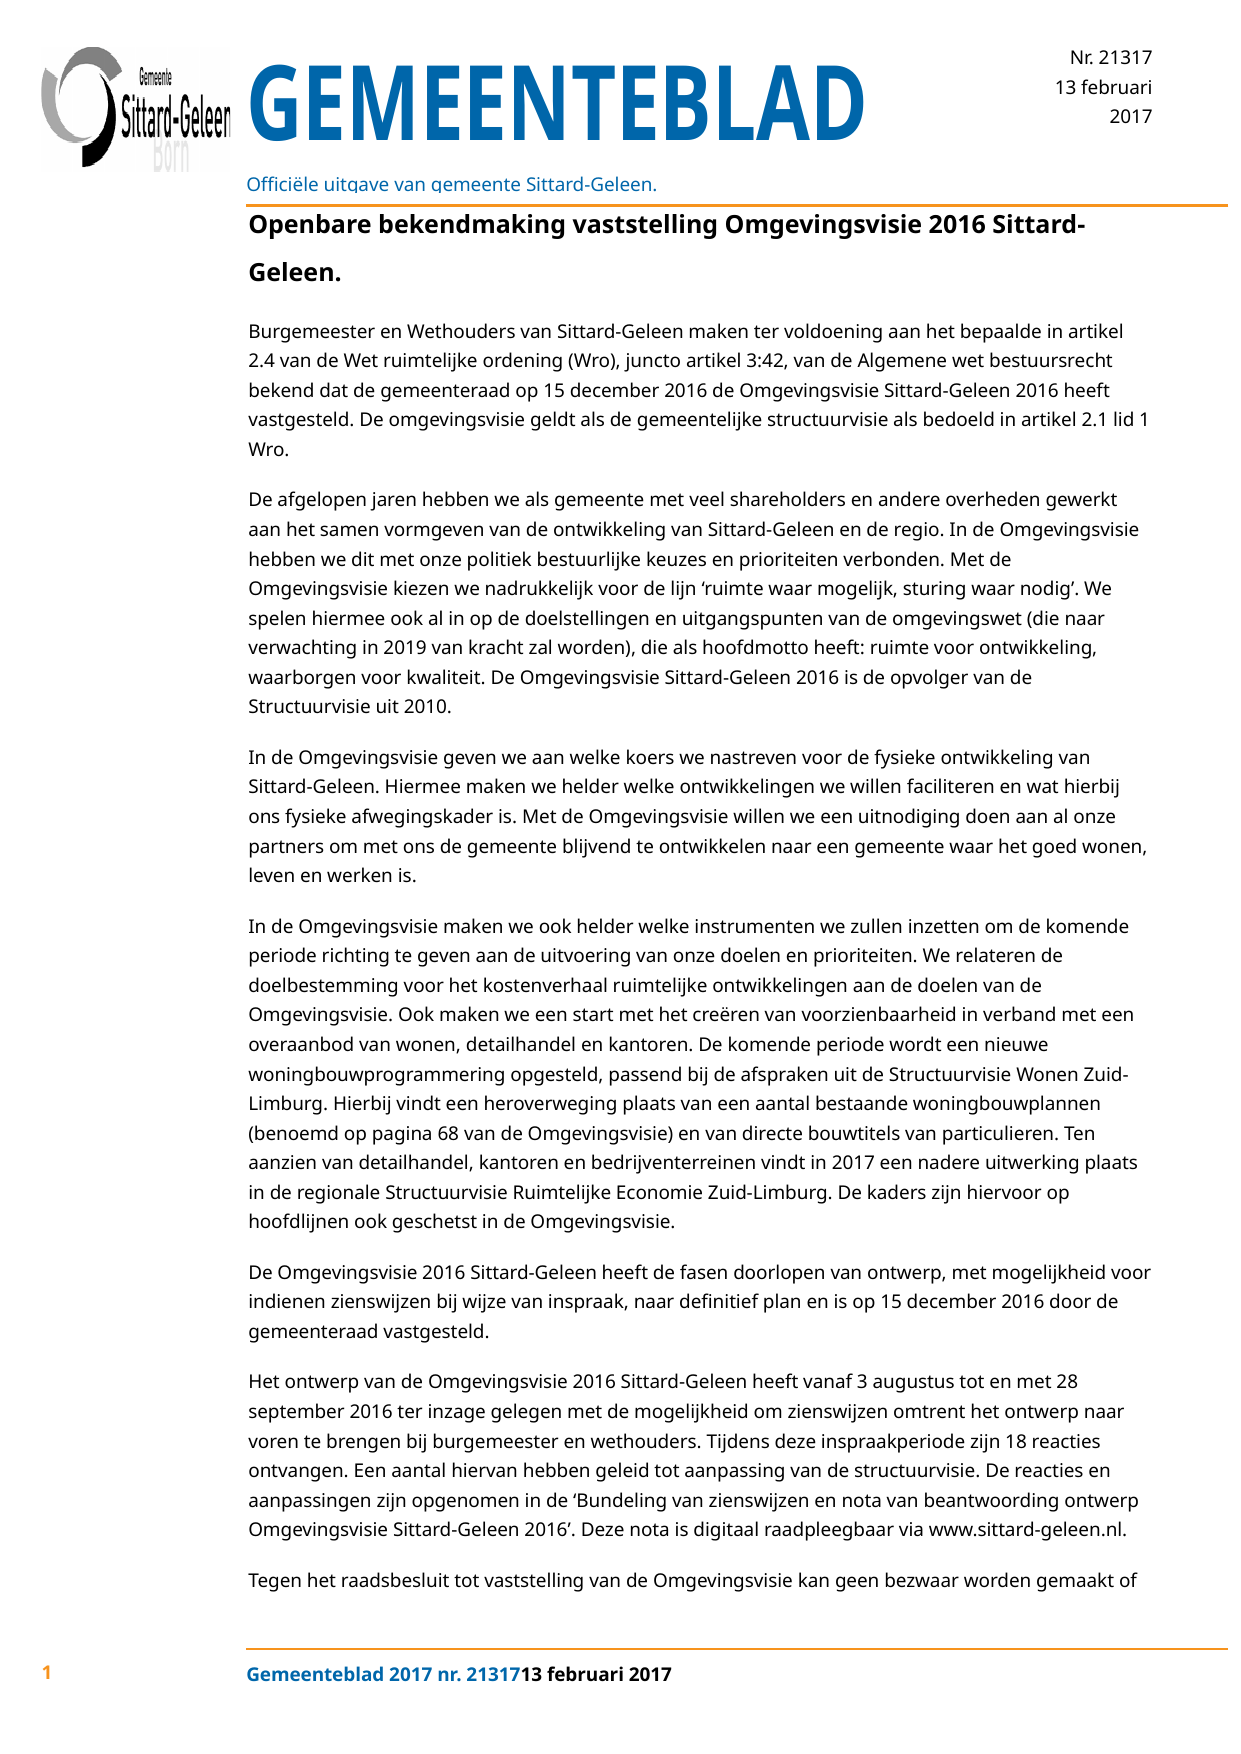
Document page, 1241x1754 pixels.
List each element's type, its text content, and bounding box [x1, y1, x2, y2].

text De afgelopen jaren hebben we als gemeente met veel shareholders en andere overheden gewerkt aan het samen vormgeven van de ontwikkeling van Sittard-Geleen en de regio. In de Omgevingsvisie hebben we dit met onze politiek bestuurlijke keuzes en prioriteiten verbonden. Met de Omgevingsvisie kiezen we nadrukkelijk voor de lijn ‘ruimte waar mogelijk, sturing waar nodig’. We spelen hiermee ook al in op de doelstellingen en uitgangspunten van de omgevingswet (die naar verwachting in 2019 van kracht zal worden), die als hoofdmotto heeft: ruimte voor ontwikkeling, waarborgen voor kwaliteit. De Omgevingsvisie Sittard-Geleen 2016 is de opvolger van de Structuurvisie uit 2010. [248, 487, 1152, 719]
picture [41, 47, 231, 172]
text In de Omgevingsvisie geven we aan welke koers we nastreven voor de fysieke ontwikkeling van Sittard-Geleen. Hiermee maken we helder welke ontwikkelingen we willen faciliteren en wat hierbij ons fysieke afwegingskader is. Met de Omgevingsvisie willen we een uitnodiging doen aan al onze partners om met ons de gemeente blijvend te ontwikkelen naar een gemeente waar het goed wonen, leven en werken is. [248, 744, 1152, 888]
text Burgemeester en Wethouders van Sittard-Geleen maken ter voldoening aan het bepaalde in artikel 2.4 van de Wet ruimtelijke ordening (Wro), juncto artikel 3:42, van de Algemene wet bestuursrecht bekend dat de gemeenteraad op 15 december 2016 de Omgevingsvisie Sittard-Geleen 2016 heeft vastgesteld. De omgevingsvisie geldt als de gemeentelijke structuurvisie als bedoeld in artikel 2.1 lid 1 Wro. [248, 318, 1152, 462]
text Openbare bekendmaking vaststelling Omgevingsvisie 2016 Sittard-Geleen. [248, 207, 1152, 288]
text In de Omgevingsvisie maken we ook helder welke instrumenten we zullen inzetten om de komende periode richting te geven aan de uitvoering van onze doelen en prioriteiten. We relateren de doelbestemming voor het kostenverhaal ruimtelijke ontwikkelingen aan de doelen van de Omgevingsvisie. Ook maken we een start met het creëren van voorzienbaarheid in verband met een overaanbod van wonen, detailhandel en kantoren. De komende periode wordt een nieuwe woningbouwprogrammering opgesteld, passend bij de afspraken uit de Structuurvisie Wonen Zuid-Limburg. Hierbij vindt een heroverweging plaats van een aantal bestaande woningbouwplannen (benoemd op pagina 68 van de Omgevingsvisie) en van directe bouwtitels van particulieren. Ten aanzien van detailhandel, kantoren en bedrijventerreinen vindt in 2017 een nadere uitwerking plaats in de regionale Structuurvisie Ruimtelijke Economie Zuid-Limburg. De kaders zijn hiervoor op hoofdlijnen ook geschetst in de Omgevingsvisie. [248, 913, 1152, 1234]
text Het ontwerp van de Omgevingsvisie 2016 Sittard-Geleen heeft vanaf 3 augustus tot en met 28 september 2016 ter inzage gelegen met de mogelijkheid om zienswijzen omtrent het ontwerp naar voren te brengen bij burgemeester en wethouders. Tijdens deze inspraakperiode zijn 18 reacties ontvangen. Een aantal hiervan hebben geleid tot aanpassing van de structuurvisie. De reacties en aanpassingen zijn opgenomen in de ‘Bundeling van zienswijzen en nota van beantwoording ontwerp Omgevingsvisie Sittard-Geleen 2016’. Deze nota is digitaal raadpleegbaar via www.sittard-geleen.nl. [248, 1369, 1152, 1542]
text Tegen het raadsbesluit tot vaststelling van de Omgevingsvisie kan geen bezwaar worden gemaakt of [248, 1567, 1152, 1593]
text De Omgevingsvisie 2016 Sittard-Geleen heeft de fasen doorlopen van ontwerp, met mogelijkheid voor indienen zienswijzen bij wijze van inspraak, naar definitief plan en is op 15 december 2016 door de gemeenteraad vastgesteld. [248, 1259, 1152, 1344]
